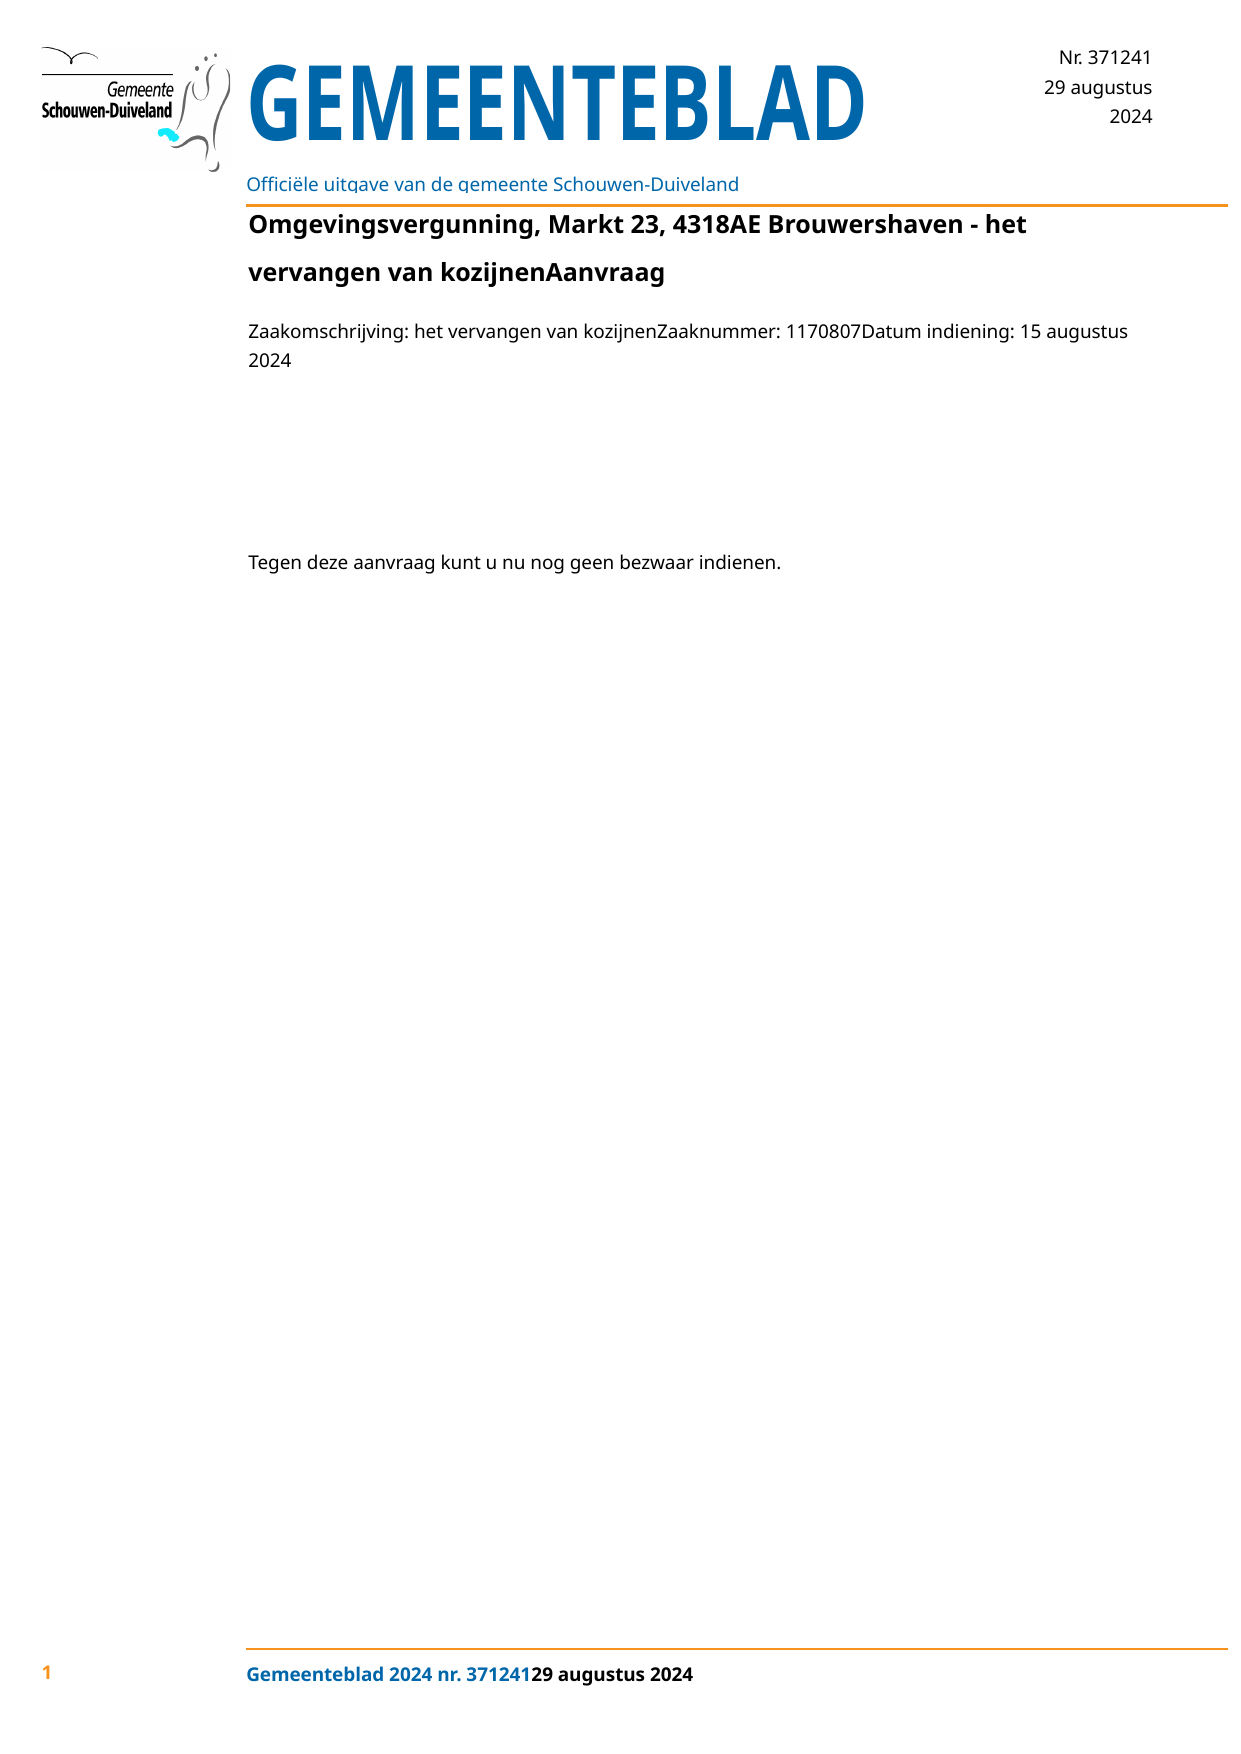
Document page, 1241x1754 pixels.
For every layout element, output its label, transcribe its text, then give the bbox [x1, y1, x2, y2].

text Omgevingsvergunning, Markt 23, 4318AE Brouwershaven - het vervangen van kozijnenAanvraag [248, 207, 1152, 288]
text Tegen deze aanvraag kunt u nu nog geen bezwaar indienen. [248, 549, 1152, 575]
text Zaakomschrijving: het vervangen van kozijnenZaaknummer: 1170807Datum indiening: 15 augustus 2024 [248, 318, 1152, 373]
picture [41, 47, 231, 172]
